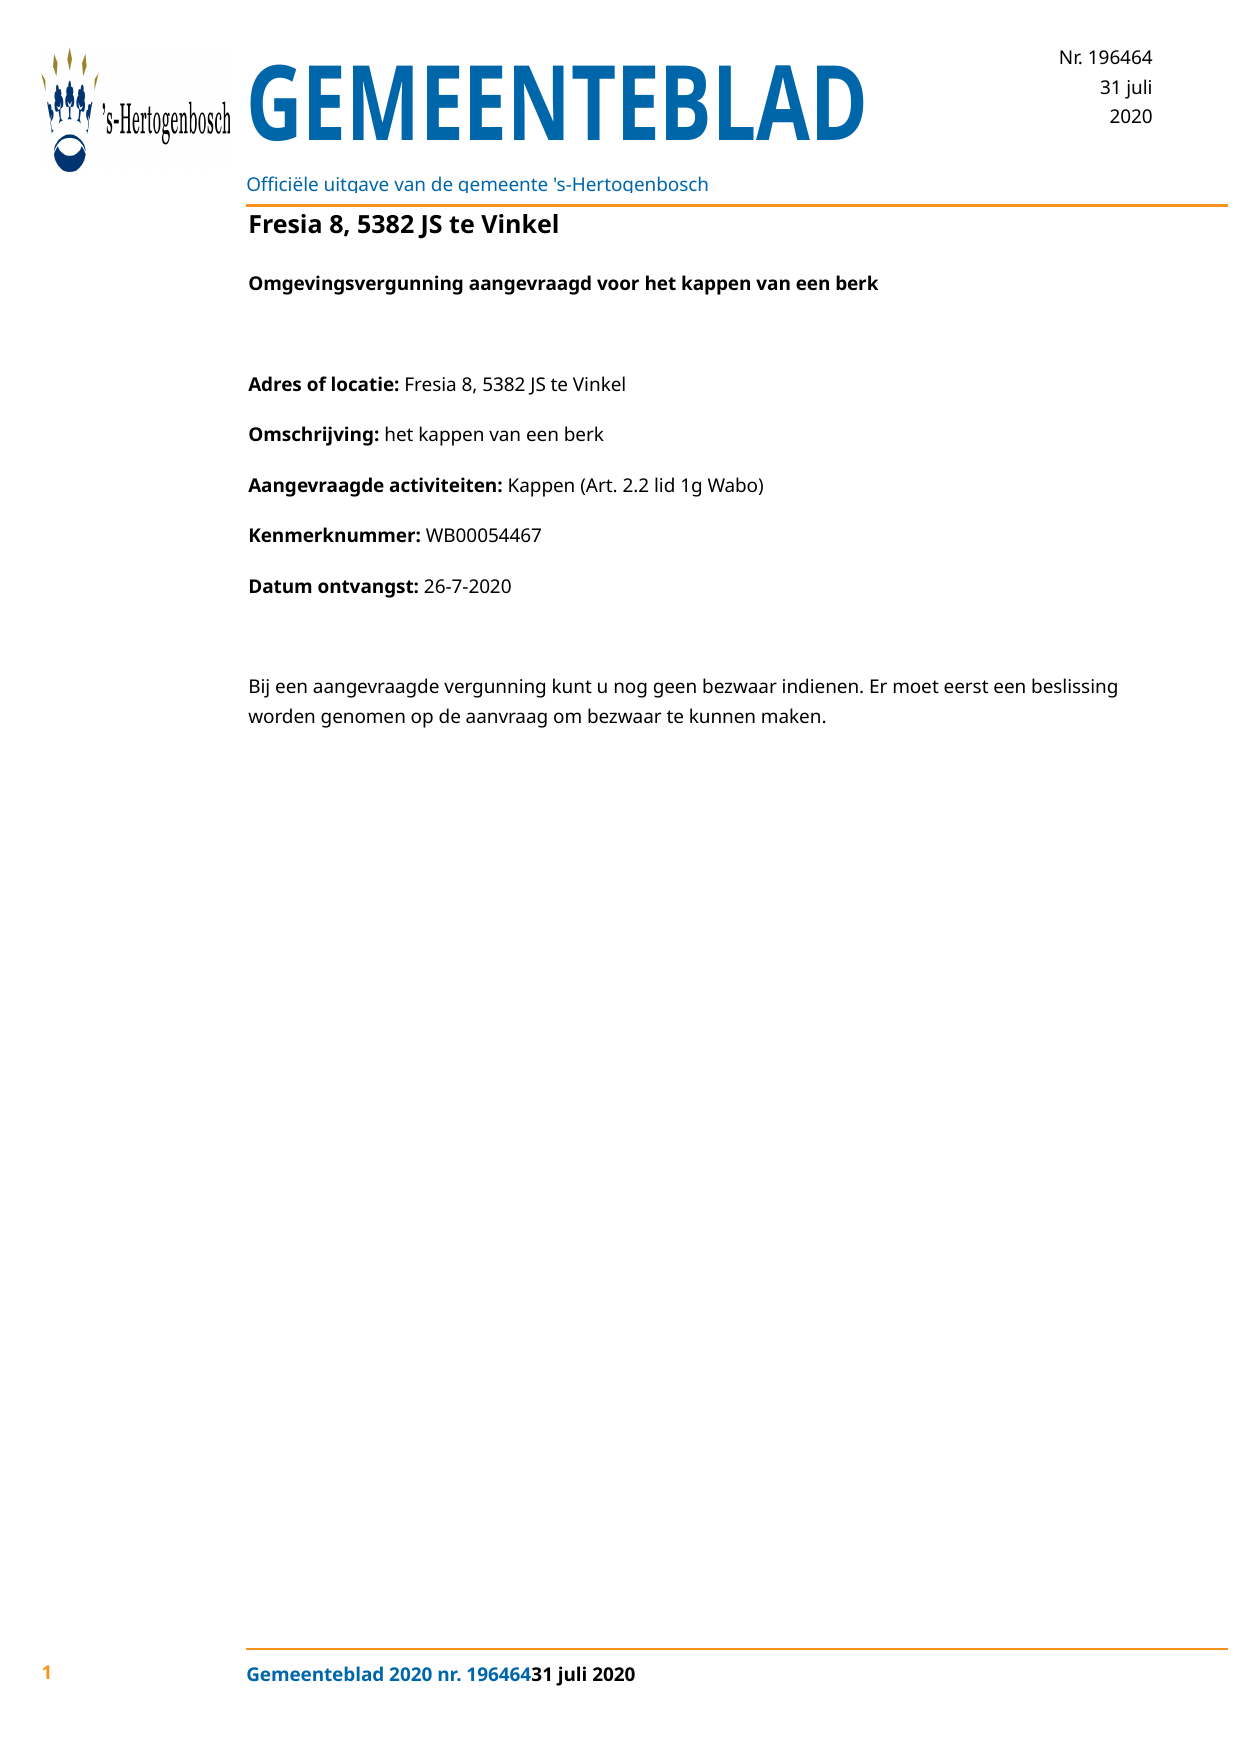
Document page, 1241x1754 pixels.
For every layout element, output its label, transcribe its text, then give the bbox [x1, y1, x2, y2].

text Omgevingsvergunning aangevraagd voor het kappen van een berk [248, 270, 1152, 296]
text Datum ontvangst: 26-7-2020 [248, 573, 1152, 598]
text Fresia 8, 5382 JS te Vinkel [248, 207, 1152, 241]
text Omschrijving: het kappen van een berk [248, 422, 1152, 447]
text Kenmerknummer: WB00054467 [248, 522, 1152, 548]
text Aangevraagde activiteiten: Kappen (Art. 2.2 lid 1g Wabo) [248, 472, 1152, 498]
text Bij een aangevraagde vergunning kunt u nog geen bezwaar indienen. Er moet eerst een beslissing worden genomen op de aanvraag om bezwaar te kunnen maken. [248, 674, 1152, 729]
text Adres of locatie: Fresia 8, 5382 JS te Vinkel [248, 371, 1152, 397]
picture [41, 47, 231, 172]
